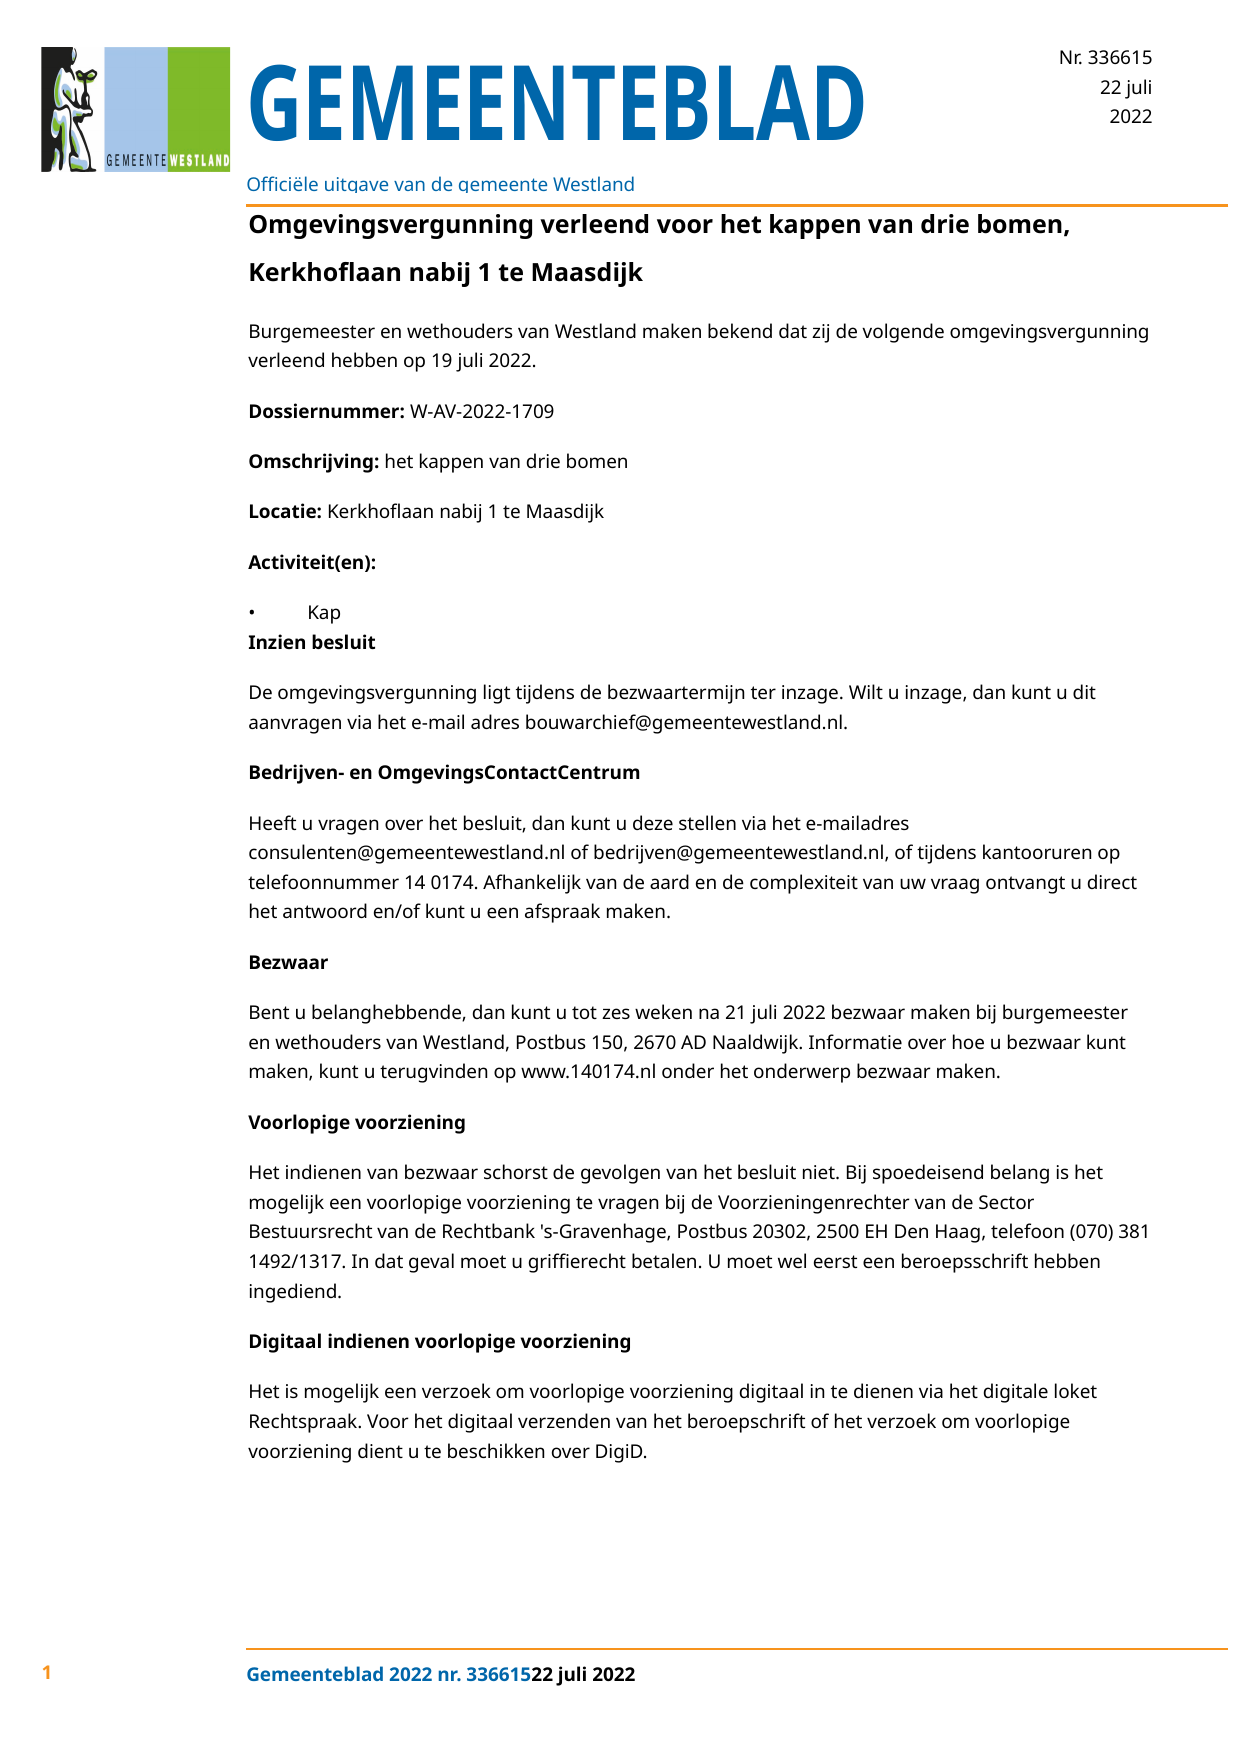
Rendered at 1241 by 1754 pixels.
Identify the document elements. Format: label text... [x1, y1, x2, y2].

text Bent u belanghebbende, dan kunt u tot zes weken na 21 juli 2022 bezwaar maken bij burgemeester en wethouders van Westland, Postbus 150, 2670 AD Naaldwijk. Informatie over hoe u bezwaar kunt maken, kunt u terugvinden op www.140174.nl onder het onderwerp bezwaar maken. [248, 999, 1152, 1084]
text Bezwaar [248, 949, 1152, 975]
text Het indienen van bezwaar schorst de gevolgen van het besluit niet. Bij spoedeisend belang is het mogelijk een voorlopige voorziening te vragen bij de Voorzieningenrechter van de Sector Bestuursrecht van de Rechtbank 's-Gravenhage, Postbus 20302, 2500 EH Den Haag, telefoon (070) 381 1492/1317. In dat geval moet u griffierecht betalen. U moet wel eerst een beroepsschrift hebben ingediend. [248, 1159, 1152, 1304]
picture [41, 47, 231, 172]
text Omgevingsvergunning verleend voor het kappen van drie bomen, Kerkhoflaan nabij 1 te Maasdijk [248, 207, 1152, 288]
text Voorlopige voorziening [248, 1109, 1152, 1135]
text Digitaal indienen voorlopige voorziening [248, 1328, 1152, 1354]
text Locatie: Kerkhoflaan nabij 1 te Maasdijk [248, 499, 1152, 524]
text Dossiernummer: W-AV-2022-1709 [248, 398, 1152, 424]
text Activiteit(en): [248, 549, 1152, 575]
text Burgemeester en wethouders van Westland maken bekend dat zij de volgende omgevingsvergunning verleend hebben op 19 juli 2022. [248, 318, 1152, 373]
text Omschrijving: het kappen van drie bomen [248, 448, 1152, 474]
text Het is mogelijk een verzoek om voorlopige voorziening digitaal in te dienen via het digitale loket Rechtspraak. Voor het digitaal verzenden van het beroepschrift of het verzoek om voorlopige voorziening dient u te beschikken over DigiD. [248, 1379, 1152, 1464]
text Bedrijven- en OmgevingsContactCentrum [248, 759, 1152, 785]
list Kap [248, 599, 1152, 625]
text De omgevingsvergunning ligt tijdens de bezwaartermijn ter inzage. Wilt u inzage, dan kunt u dit aanvragen via het e-mail adres bouwarchief@gemeentewestland.nl. [248, 679, 1152, 735]
text Inzien besluit [248, 629, 1152, 655]
text Heeft u vragen over het besluit, dan kunt u deze stellen via het e-mailadres consulenten@gemeentewestland.nl of bedrijven@gemeentewestland.nl, of tijdens kantooruren op telefoonnummer 14 0174. Afhankelijk van de aard en de complexiteit van uw vraag ontvangt u direct het antwoord en/of kunt u een afspraak maken. [248, 810, 1152, 924]
